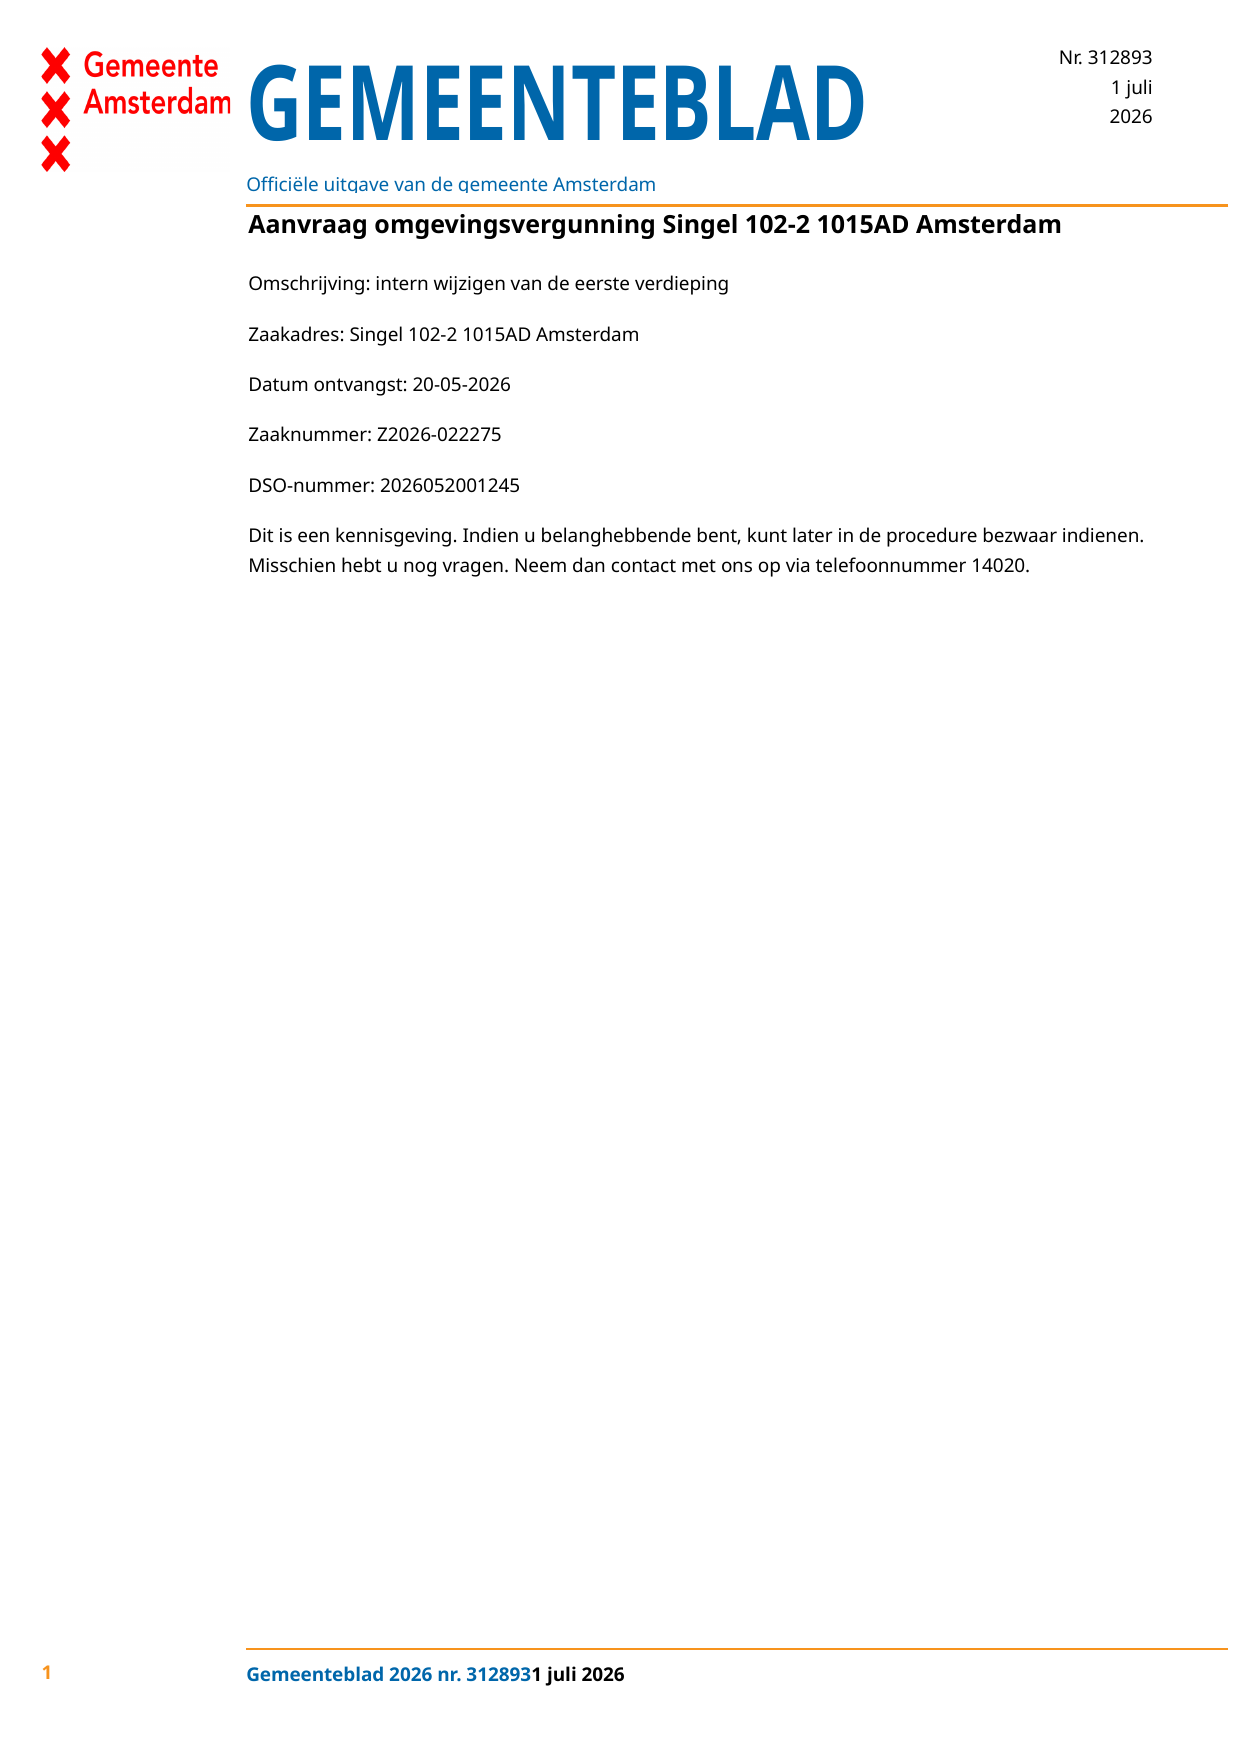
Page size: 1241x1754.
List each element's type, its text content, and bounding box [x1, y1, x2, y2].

text Aanvraag omgevingsvergunning Singel 102-2 1015AD Amsterdam [248, 207, 1152, 241]
text Omschrijving: intern wijzigen van de eerste verdieping [248, 270, 1152, 296]
text Zaakadres: Singel 102-2 1015AD Amsterdam [248, 321, 1152, 346]
text Dit is een kennisgeving. Indien u belanghebbende bent, kunt later in de procedure bezwaar indienen. Misschien hebt u nog vragen. Neem dan contact met ons op via telefoonnummer 14020. [248, 522, 1152, 578]
text DSO-nummer: 2026052001245 [248, 472, 1152, 498]
text Datum ontvangst: 20-05-2026 [248, 371, 1152, 397]
text Zaaknummer: Z2026-022275 [248, 422, 1152, 447]
picture [41, 47, 231, 172]
